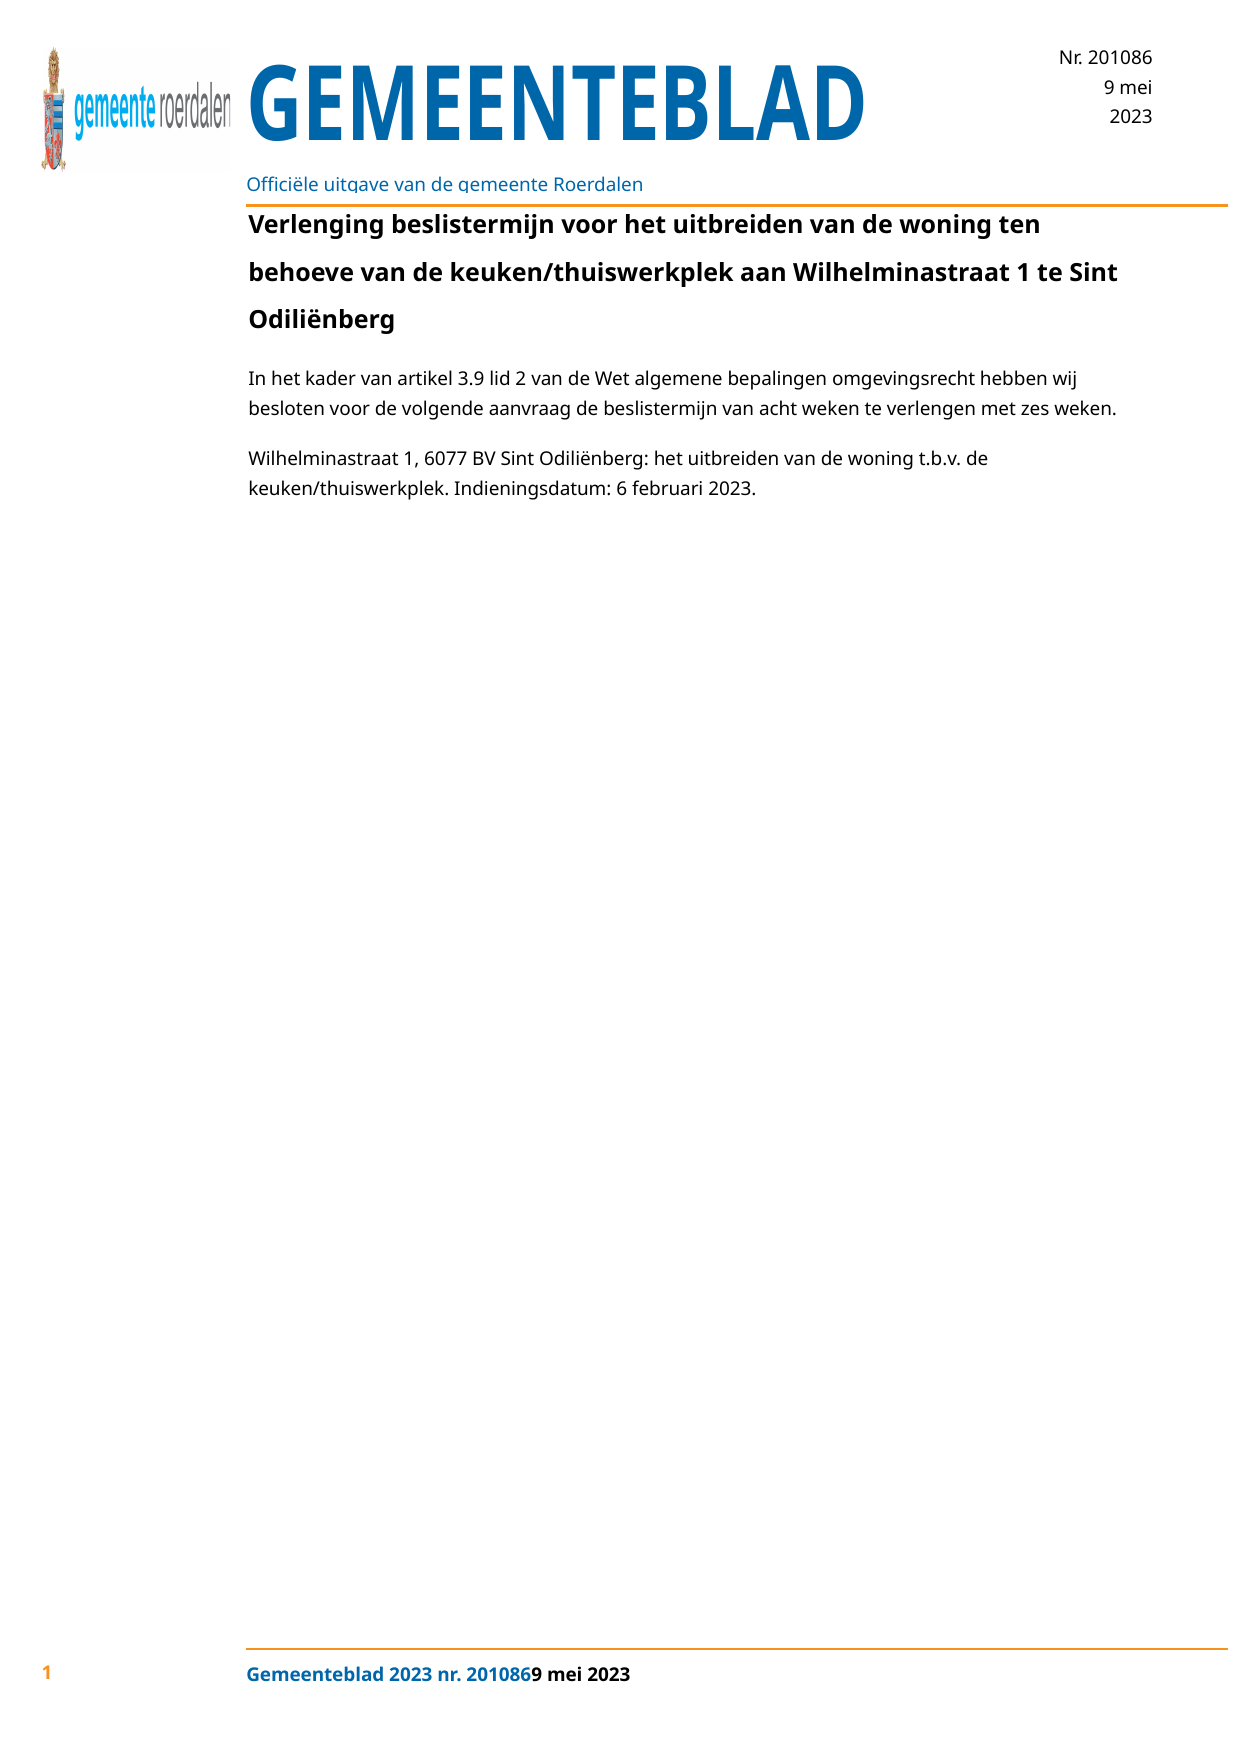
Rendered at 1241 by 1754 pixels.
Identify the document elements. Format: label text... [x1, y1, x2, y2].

picture [41, 47, 231, 172]
text Verlenging beslistermijn voor het uitbreiden van de woning ten behoeve van de keuken/thuiswerkplek aan Wilhelminastraat 1 te Sint Odiliënberg [248, 207, 1152, 336]
text In het kader van artikel 3.9 lid 2 van de Wet algemene bepalingen omgevingsrecht hebben wij besloten voor de volgende aanvraag de beslistermijn van acht weken te verlengen met zes weken. [248, 366, 1152, 421]
text Wilhelminastraat 1, 6077 BV Sint Odiliënberg: het uitbreiden van de woning t.b.v. de keuken/thuiswerkplek. Indieningsdatum: 6 februari 2023. [248, 446, 1152, 501]
